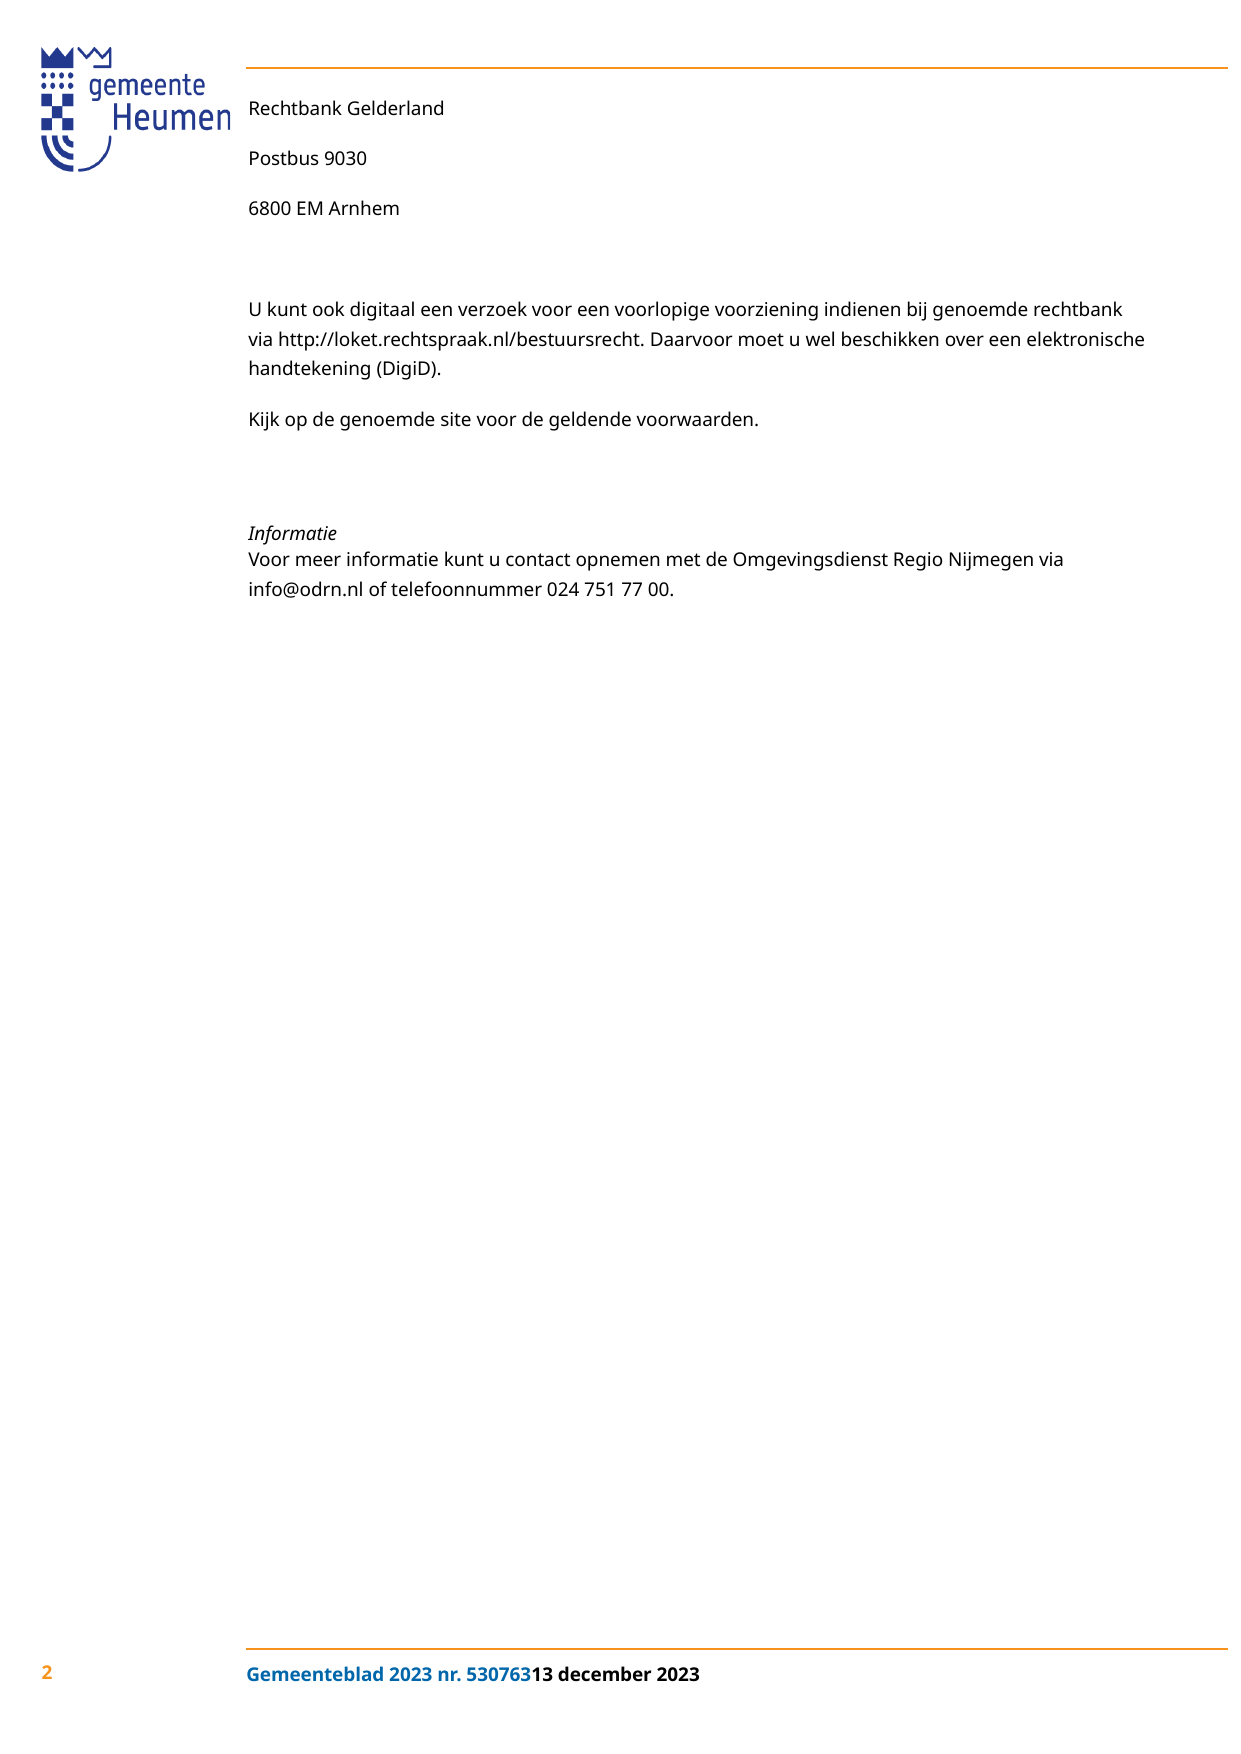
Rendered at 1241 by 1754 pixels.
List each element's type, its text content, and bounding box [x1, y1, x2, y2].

text Kijk op de genoemde site voor de geldende voorwaarden. [248, 406, 1152, 432]
text Postbus 9030 [248, 145, 1152, 171]
text 6800 EM Arnhem [248, 196, 1152, 221]
text Informatie [248, 520, 1152, 546]
text U kunt ook digitaal een verzoek voor een voorlopige voorziening indienen bij genoemde rechtbank via http://loket.rechtspraak.nl/bestuursrecht. Daarvoor moet u wel beschikken over een elektronische handtekening (DigiD). [248, 296, 1152, 381]
text Voor meer informatie kunt u contact opnemen met de Omgevingsdienst Regio Nijmegen via info@odrn.nl of telefoonnummer 024 751 77 00. [248, 546, 1152, 601]
text Rechtbank Gelderland [248, 95, 1152, 121]
picture [41, 47, 231, 172]
